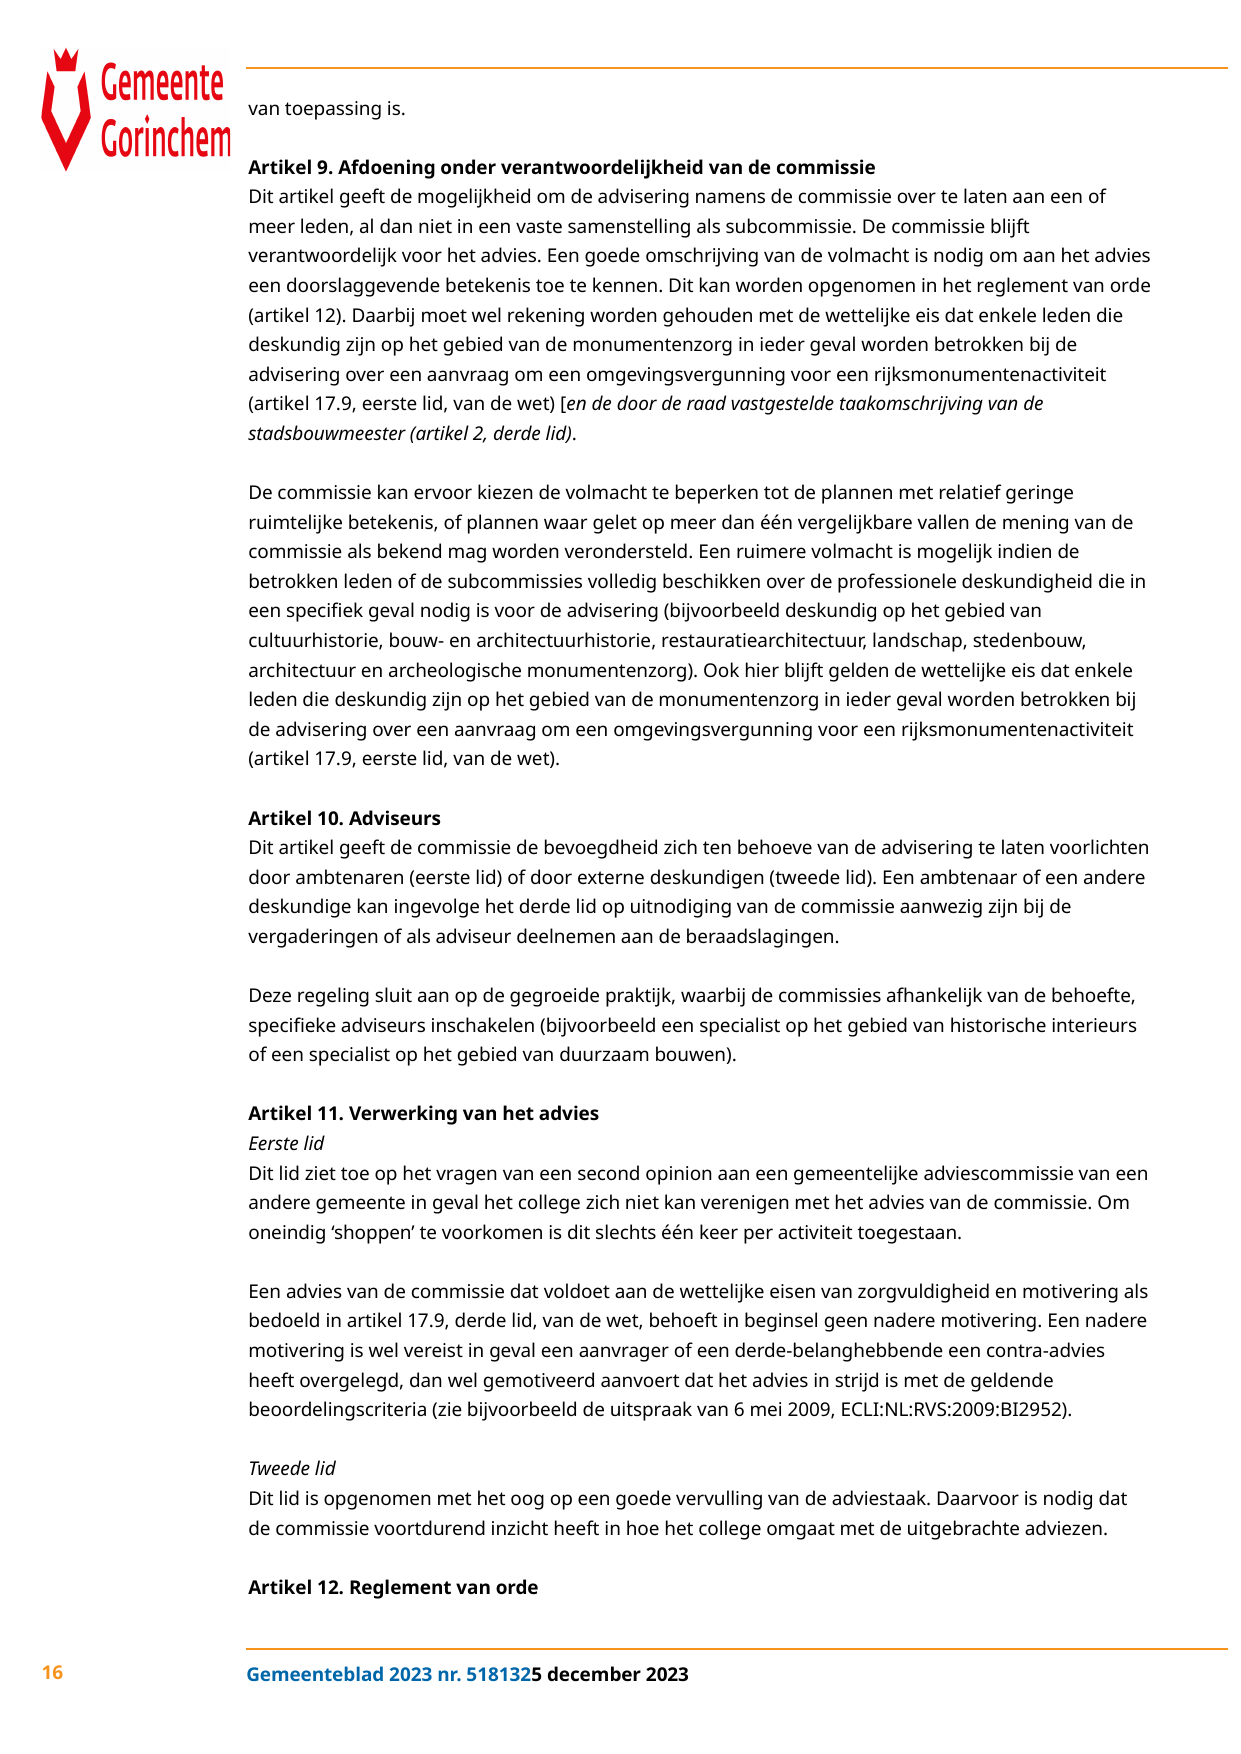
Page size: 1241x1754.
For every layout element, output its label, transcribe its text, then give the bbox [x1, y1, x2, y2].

text Eerste lid [248, 1130, 1152, 1156]
text Tweede lid [248, 1456, 1152, 1481]
text Artikel 11. Verwerking van het advies [248, 1101, 1152, 1126]
picture [41, 47, 231, 172]
text Dit artikel geeft de commissie de bevoegdheid zich ten behoeve van de advisering te laten voorlichten door ambtenaren (eerste lid) of door externe deskundigen (tweede lid). Een ambtenaar of een andere deskundige kan ingevolge het derde lid op uitnodiging van de commissie aanwezig zijn bij de vergaderingen of als adviseur deelnemen aan de beraadslagingen. [248, 834, 1152, 949]
text Deze regeling sluit aan op de gegroeide praktijk, waarbij de commissies afhankelijk van de behoefte, specifieke adviseurs inschakelen (bijvoorbeeld een specialist op het gebied van historische interieurs of een specialist op het gebied van duurzaam bouwen). [248, 982, 1152, 1067]
text Artikel 10. Adviseurs [248, 805, 1152, 831]
text Dit lid ziet toe op het vragen van een second opinion aan een gemeentelijke adviescommissie van een andere gemeente in geval het college zich niet kan verenigen met het advies van de commissie. Om oneindig ‘shoppen’ te voorkomen is dit slechts één keer per activiteit toegestaan. [248, 1160, 1152, 1245]
text De commissie kan ervoor kiezen de volmacht te beperken tot de plannen met relatief geringe ruimtelijke betekenis, of plannen waar gelet op meer dan één vergelijkbare vallen de mening van de commissie als bekend mag worden verondersteld. Een ruimere volmacht is mogelijk indien de betrokken leden of de subcommissies volledig beschikken over de professionele deskundigheid die in een specifiek geval nodig is voor de advisering (bijvoorbeeld deskundig op het gebied van cultuurhistorie, bouw- en architectuurhistorie, restauratiearchitectuur, landschap, stedenbouw, architectuur en archeologische monumentenzorg). Ook hier blijft gelden de wettelijke eis dat enkele leden die deskundig zijn op het gebied van de monumentenzorg in ieder geval worden betrokken bij de advisering over een aanvraag om een omgevingsvergunning voor een rijksmonumentenactiviteit (artikel 17.9, eerste lid, van de wet). [248, 479, 1152, 771]
text Artikel 9. Afdoening onder verantwoordelijkheid van de commissie [248, 154, 1152, 180]
text Dit artikel geeft de mogelijkheid om de advisering namens de commissie over te laten aan een of meer leden, al dan niet in een vaste samenstelling als subcommissie. De commissie blijft verantwoordelijk voor het advies. Een goede omschrijving van de volmacht is nodig om aan het advies een doorslaggevende betekenis toe te kennen. Dit kan worden opgenomen in het reglement van orde (artikel 12). Daarbij moet wel rekening worden gehouden met de wettelijke eis dat enkele leden die deskundig zijn op het gebied van de monumentenzorg in ieder geval worden betrokken bij de advisering over een aanvraag om een omgevingsvergunning voor een rijksmonumentenactiviteit (artikel 17.9, eerste lid, van de wet) [en de door de raad vastgestelde taakomschrijving van de stadsbouwmeester (artikel 2, derde lid). [248, 183, 1152, 446]
text Artikel 12. Reglement van orde [248, 1574, 1152, 1600]
text Dit lid is opgenomen met het oog op een goede vervulling van de adviestaak. Daarvoor is nodig dat de commissie voortdurend inzicht heeft in hoe het college omgaat met de uitgebrachte adviezen. [248, 1485, 1152, 1541]
text van toepassing is. [248, 95, 1152, 121]
text Een advies van de commissie dat voldoet aan de wettelijke eisen van zorgvuldigheid en motivering als bedoeld in artikel 17.9, derde lid, van de wet, behoeft in beginsel geen nadere motivering. Een nadere motivering is wel vereist in geval een aanvrager of een derde-belanghebbende een contra-advies heeft overgelegd, dan wel gemotiveerd aanvoert dat het advies in strijd is met de geldende beoordelingscriteria (zie bijvoorbeeld de uitspraak van 6 mei 2009, ECLI:NL:RVS:2009:BI2952). [248, 1278, 1152, 1422]
